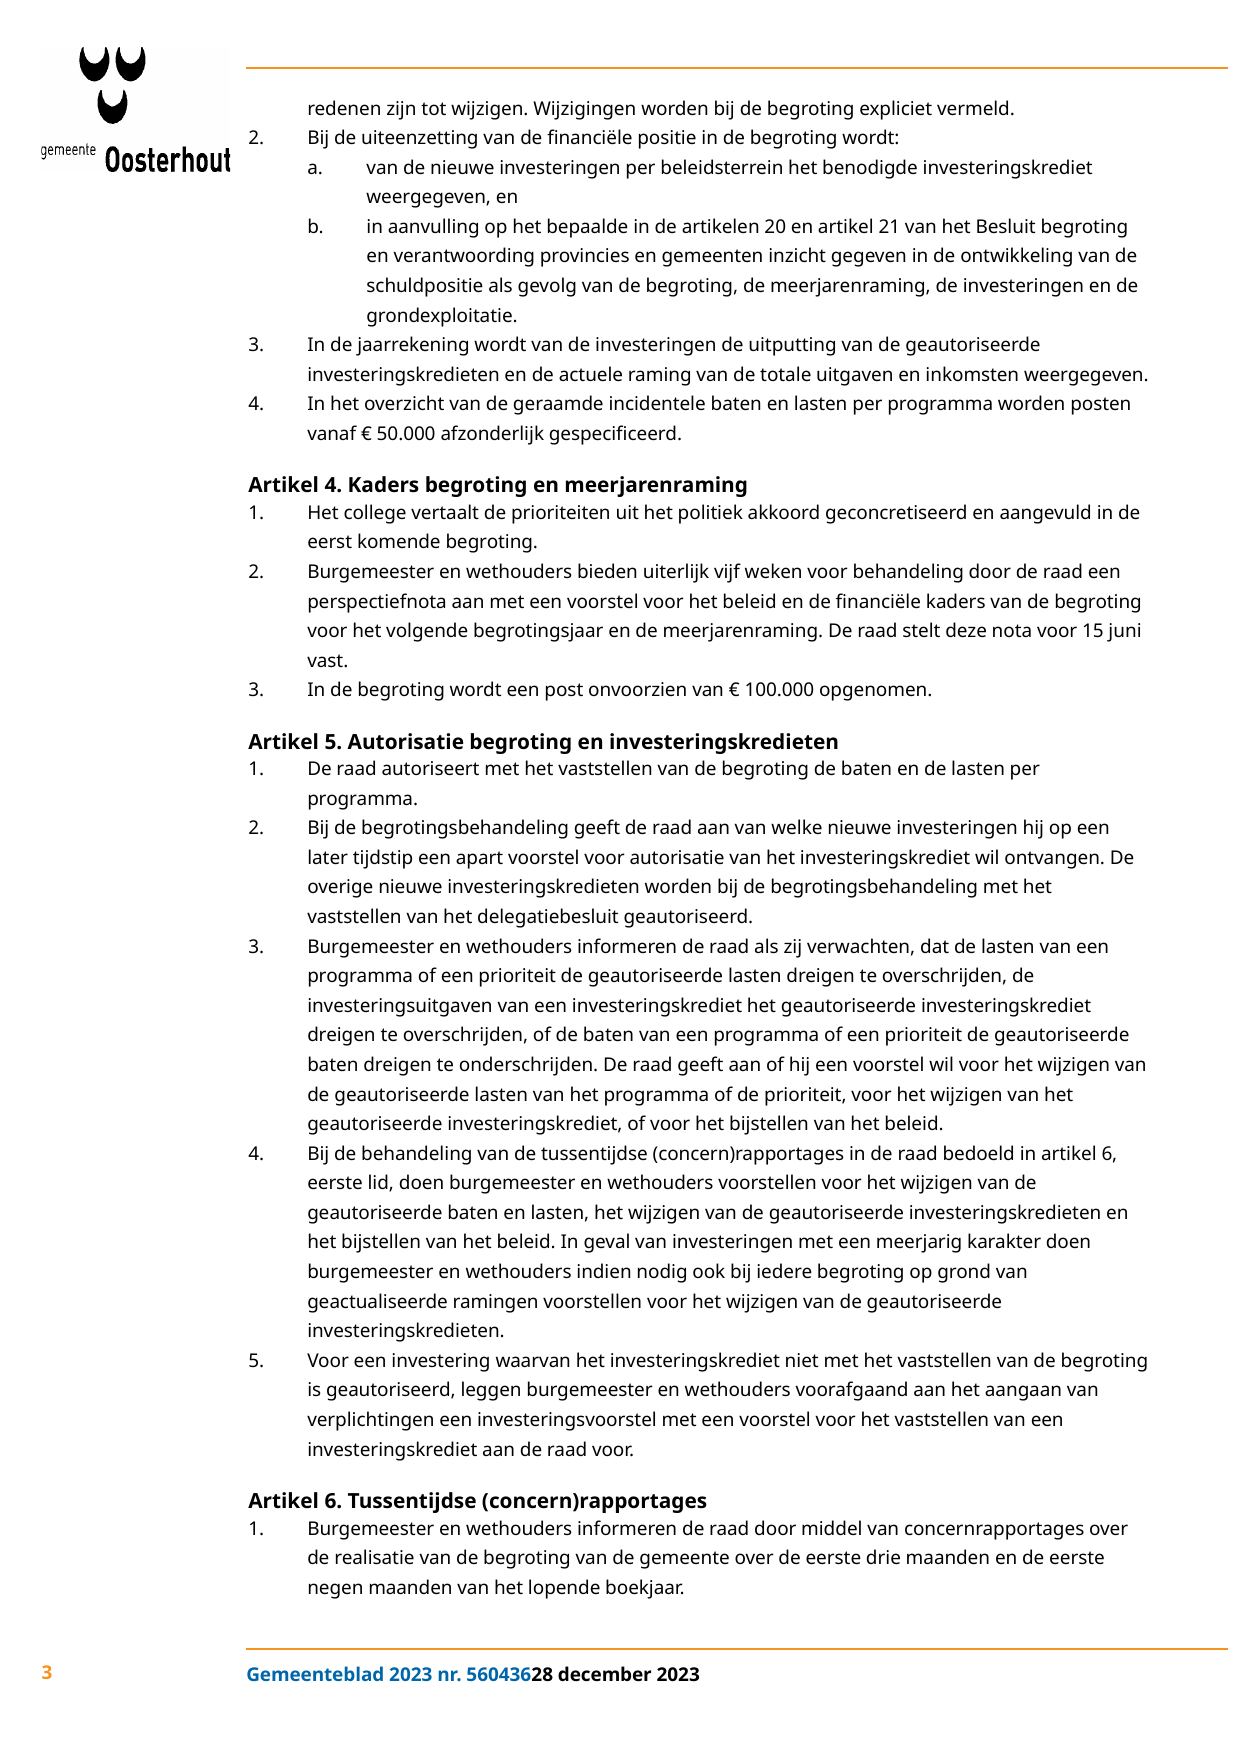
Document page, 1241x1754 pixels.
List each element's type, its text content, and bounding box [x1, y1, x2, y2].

list In de jaarrekening wordt van de investeringen de uitputting van de geautoriseerde investeringskredieten en de actuele raming van de totale uitgaven en inkomsten weergegeven. [248, 331, 1152, 387]
list redenen zijn tot wijzigen. Wijzigingen worden bij de begroting expliciet vermeld. [248, 95, 1152, 121]
text Artikel 6. Tussentijdse (concern)rapportages [248, 1486, 1152, 1515]
list Voor een investering waarvan het investeringskrediet niet met het vaststellen van de begroting is geautoriseerd, leggen burgemeester en wethouders voorafgaand aan het aangaan van verplichtingen een investeringsvoorstel met een voorstel voor het vaststellen van een investeringskrediet aan de raad voor. [248, 1347, 1152, 1462]
text Artikel 5. Autorisatie begroting en investeringskredieten [248, 727, 1152, 755]
list Het college vertaalt de prioriteiten uit het politiek akkoord geconcretiseerd en aangevuld in de eerst komende begroting. [248, 499, 1152, 554]
list Burgemeester en wethouders bieden uiterlijk vijf weken voor behandeling door de raad een perspectiefnota aan met een voorstel voor het beleid en de financiële kaders van de begroting voor het volgende begrotingsjaar en de meerjarenraming. De raad stelt deze nota voor 15 juni vast. [248, 558, 1152, 673]
list Burgemeester en wethouders informeren de raad als zij verwachten, dat de lasten van een programma of een prioriteit de geautoriseerde lasten dreigen te overschrijden, de investeringsuitgaven van een investeringskrediet het geautoriseerde investeringskrediet dreigen te overschrijden, of de baten van een programma of een prioriteit de geautoriseerde baten dreigen te onderschrijden. De raad geeft aan of hij een voorstel wil voor het wijzigen van de geautoriseerde lasten van het programma of de prioriteit, voor het wijzigen van het geautoriseerde investeringskrediet, of voor het bijstellen van het beleid. [248, 933, 1152, 1136]
list in aanvulling op het bepaalde in de artikelen 20 en artikel 21 van het Besluit begroting en verantwoording provincies en gemeenten inzicht gegeven in de ontwikkeling van de schuldpositie als gevolg van de begroting, de meerjarenraming, de investeringen en de grondexploitatie. [307, 213, 1152, 328]
list van de nieuwe investeringen per beleidsterrein het benodigde investeringskrediet weergegeven, en [307, 154, 1152, 209]
list In de begroting wordt een post onvoorzien van € 100.000 opgenomen. [248, 677, 1152, 702]
list Bij de uiteenzetting van de financiële positie in de begroting wordt: [248, 124, 1152, 150]
list De raad autoriseert met het vaststellen van de begroting de baten en de lasten per programma. [248, 755, 1152, 811]
text Artikel 4. Kaders begroting en meerjarenraming [248, 471, 1152, 499]
list Bij de behandeling van de tussentijdse (concern)rapportages in de raad bedoeld in artikel 6, eerste lid, doen burgemeester en wethouders voorstellen voor het wijzigen van de geautoriseerde baten en lasten, het wijzigen van de geautoriseerde investeringskredieten en het bijstellen van het beleid. In geval van investeringen met een meerjarig karakter doen burgemeester en wethouders indien nodig ook bij iedere begroting op grond van geactualiseerde ramingen voorstellen voor het wijzigen van de geautoriseerde investeringskredieten. [248, 1140, 1152, 1343]
picture [41, 47, 231, 172]
list Burgemeester en wethouders informeren de raad door middel van concernrapportages over de realisatie van de begroting van de gemeente over de eerste drie maanden en de eerste negen maanden van het lopende boekjaar. [248, 1515, 1152, 1599]
list In het overzicht van de geraamde incidentele baten en lasten per programma worden posten vanaf € 50.000 afzonderlijk gespecificeerd. [248, 391, 1152, 446]
list Bij de begrotingsbehandeling geeft de raad aan van welke nieuwe investeringen hij op een later tijdstip een apart voorstel voor autorisatie van het investeringskrediet wil ontvangen. De overige nieuwe investeringskredieten worden bij de begrotingsbehandeling met het vaststellen van het delegatiebesluit geautoriseerd. [248, 814, 1152, 929]
